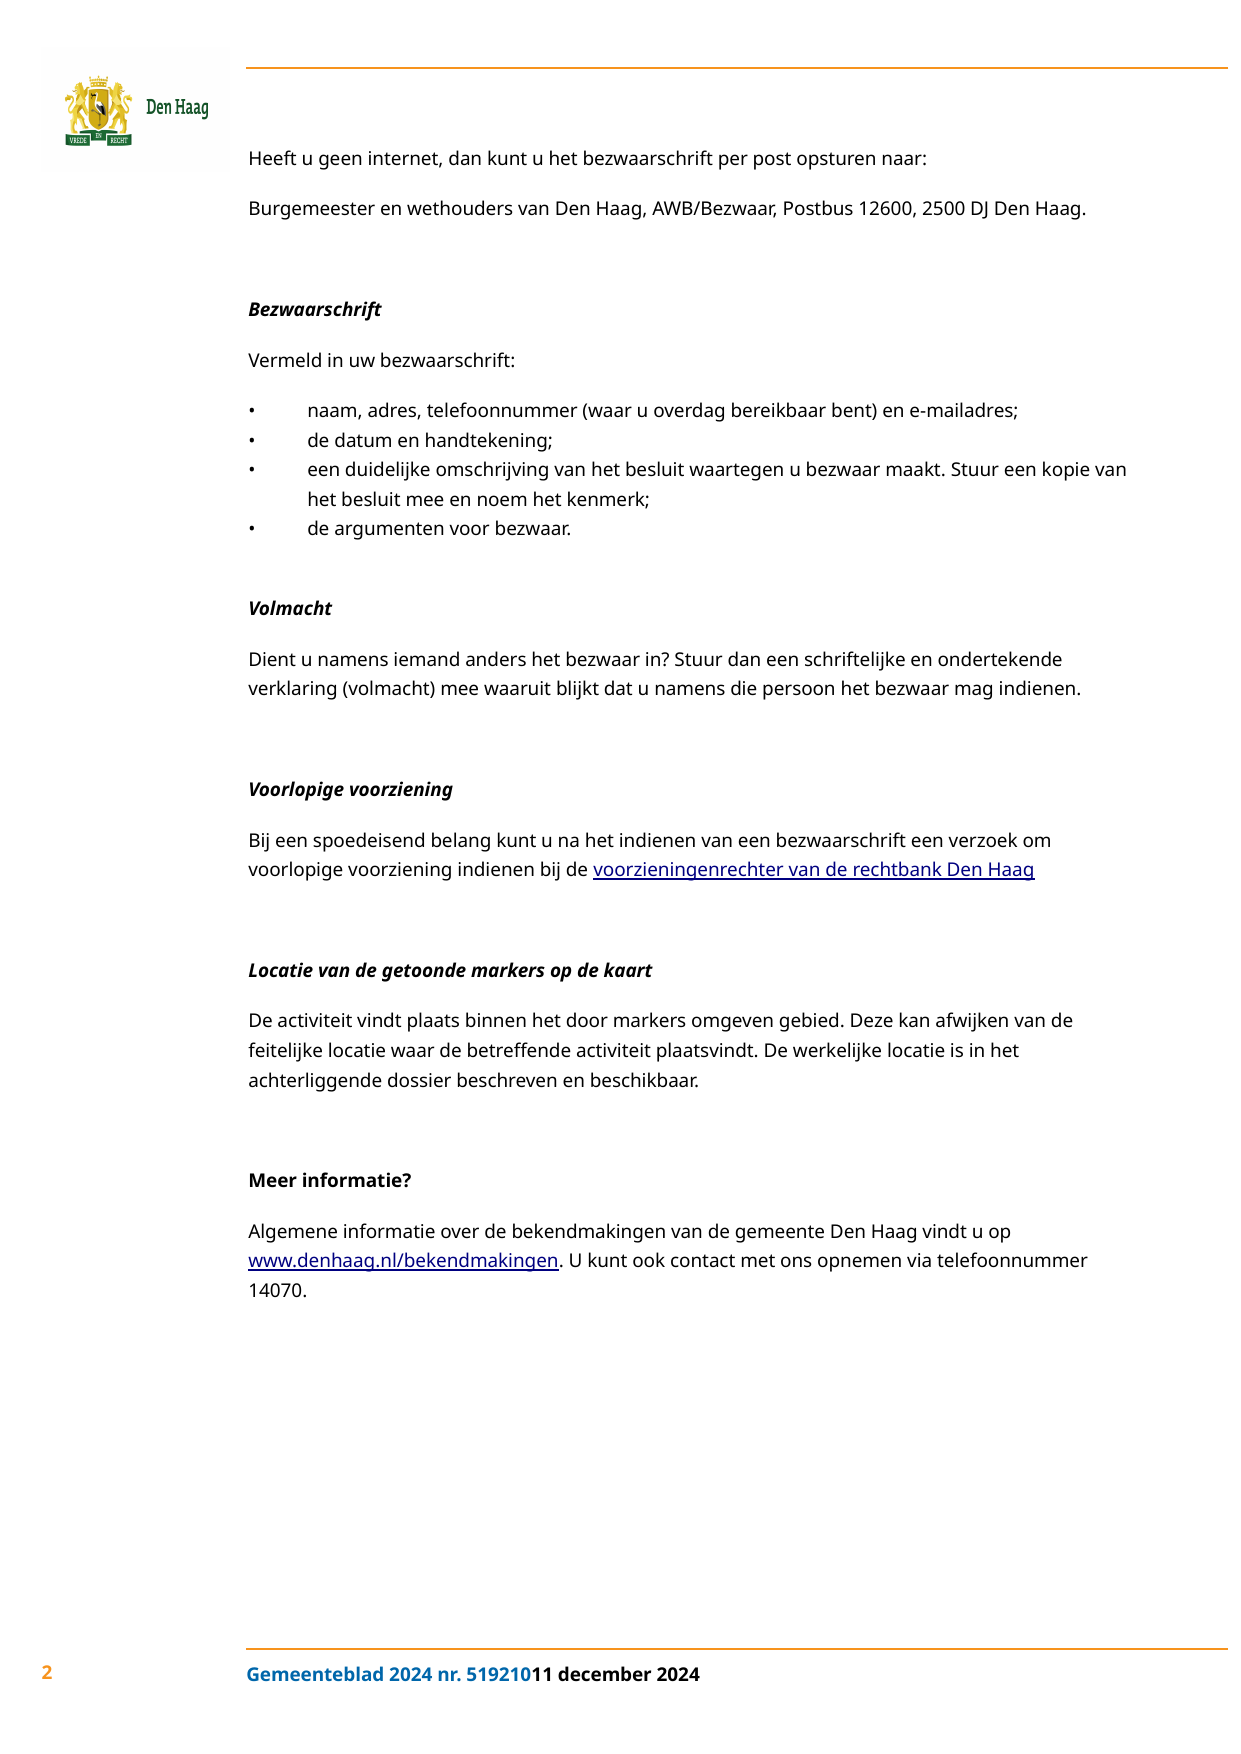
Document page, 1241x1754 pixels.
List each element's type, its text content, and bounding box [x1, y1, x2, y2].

text Volmacht [248, 596, 1152, 621]
text Burgemeester en wethouders van Den Haag, AWB/Bezwaar, Postbus 12600, 2500 DJ Den Haag. [248, 196, 1152, 221]
text Bezwaarschrift [248, 296, 1152, 322]
list de argumenten voor bezwaar. [248, 516, 1152, 541]
text Voorlopige voorziening [248, 776, 1152, 802]
text Algemene informatie over de bekendmakingen van de gemeente Den Haag vindt u op www.denhaag.nl/bekendmakingen. U kunt ook contact met ons opnemen via telefoonnummer 14070. [248, 1218, 1152, 1303]
text Meer informatie? [248, 1168, 1152, 1193]
text De activiteit vindt plaats binnen het door markers omgeven gebied. Deze kan afwijken van de feitelijke locatie waar de betreffende activiteit plaatsvindt. De werkelijke locatie is in het achterliggende dossier beschreven en beschikbaar. [248, 1008, 1152, 1093]
text Vermeld in uw bezwaarschrift: [248, 347, 1152, 373]
picture [41, 47, 231, 172]
list een duidelijke omschrijving van het besluit waartegen u bezwaar maakt. Stuur een kopie van het besluit mee en noem het kenmerk; [248, 456, 1152, 512]
text Bij een spoedeisend belang kunt u na het indienen van een bezwaarschrift een verzoek om voorlopige voorziening indienen bij de voorzieningenrechter van de rechtbank Den Haag [248, 827, 1152, 882]
text Dient u namens iemand anders het bezwaar in? Stuur dan een schriftelijke en ondertekende verklaring (volmacht) mee waaruit blijkt dat u namens die persoon het bezwaar mag indienen. [248, 646, 1152, 701]
list naam, adres, telefoonnummer (waar u overdag bereikbaar bent) en e-mailadres; [248, 397, 1152, 423]
list de datum en handtekening; [248, 427, 1152, 453]
text Heeft u geen internet, dan kunt u het bezwaarschrift per post opsturen naar: [248, 145, 1152, 171]
text Locatie van de getoonde markers op de kaart [248, 957, 1152, 983]
